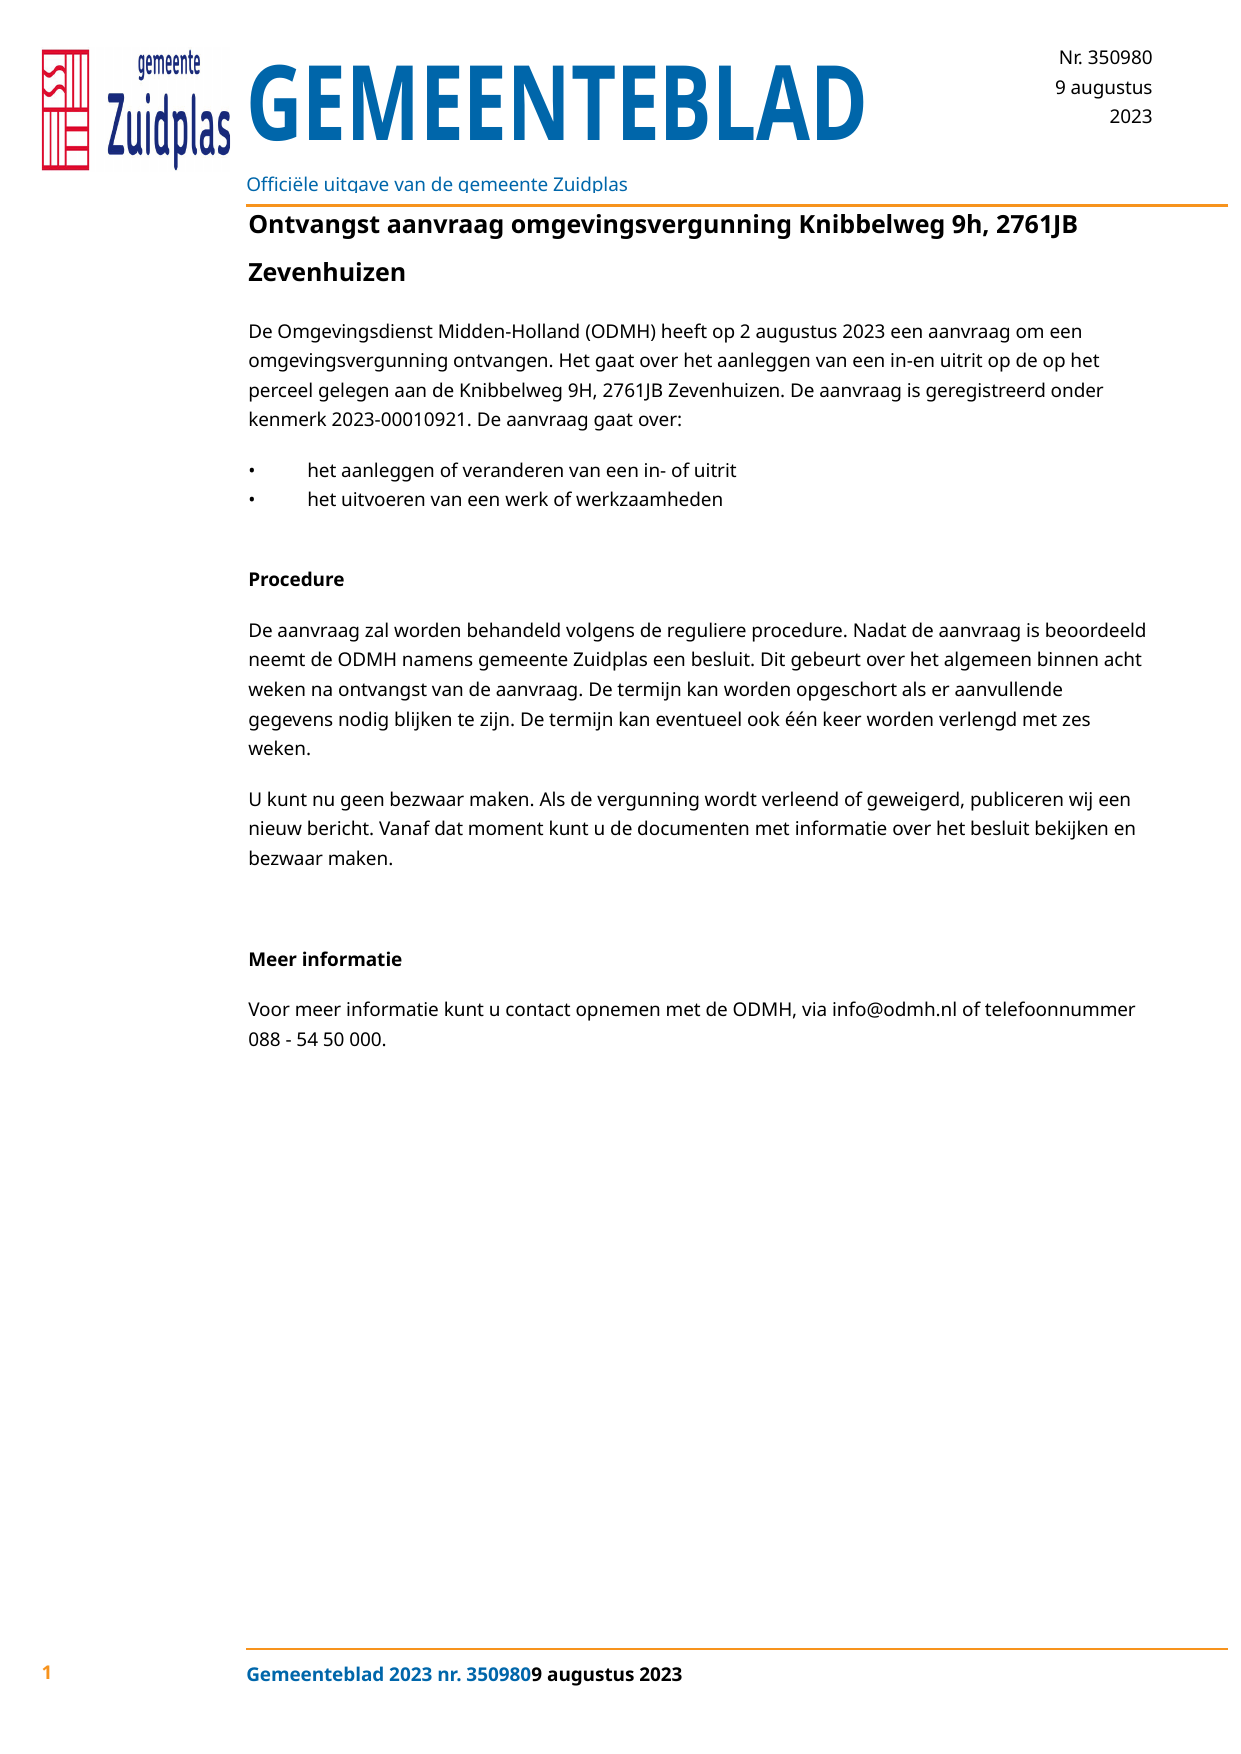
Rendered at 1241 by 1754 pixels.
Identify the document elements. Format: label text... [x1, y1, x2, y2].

list het aanleggen of veranderen van een in- of uitrit [248, 457, 1152, 483]
picture [41, 47, 231, 172]
text Voor meer informatie kunt u contact opnemen met de ODMH, via info@odmh.nl of telefoonnummer 088 - 54 50 000. [248, 996, 1152, 1052]
text Procedure [248, 567, 1152, 592]
text Ontvangst aanvraag omgevingsvergunning Knibbelweg 9h, 2761JB Zevenhuizen [248, 207, 1152, 288]
text U kunt nu geen bezwaar maken. Als de vergunning wordt verleend of geweigerd, publiceren wij een nieuw bericht. Vanaf dat moment kunt u de documenten met informatie over het besluit bekijken en bezwaar maken. [248, 786, 1152, 871]
text Meer informatie [248, 946, 1152, 972]
text De aanvraag zal worden behandeld volgens de reguliere procedure. Nadat de aanvraag is beoordeeld neemt de ODMH namens gemeente Zuidplas een besluit. Dit gebeurt over het algemeen binnen acht weken na ontvangst van de aanvraag. De termijn kan worden opgeschort als er aanvullende gegevens nodig blijken te zijn. De termijn kan eventueel ook één keer worden verlengd met zes weken. [248, 617, 1152, 761]
list het uitvoeren van een werk of werkzaamheden [248, 487, 1152, 512]
text De Omgevingsdienst Midden-Holland (ODMH) heeft op 2 augustus 2023 een aanvraag om een omgevingsvergunning ontvangen. Het gaat over het aanleggen van een in-en uitrit op de op het perceel gelegen aan de Knibbelweg 9H, 2761JB Zevenhuizen. De aanvraag is geregistreerd onder kenmerk 2023-00010921. De aanvraag gaat over: [248, 318, 1152, 432]
